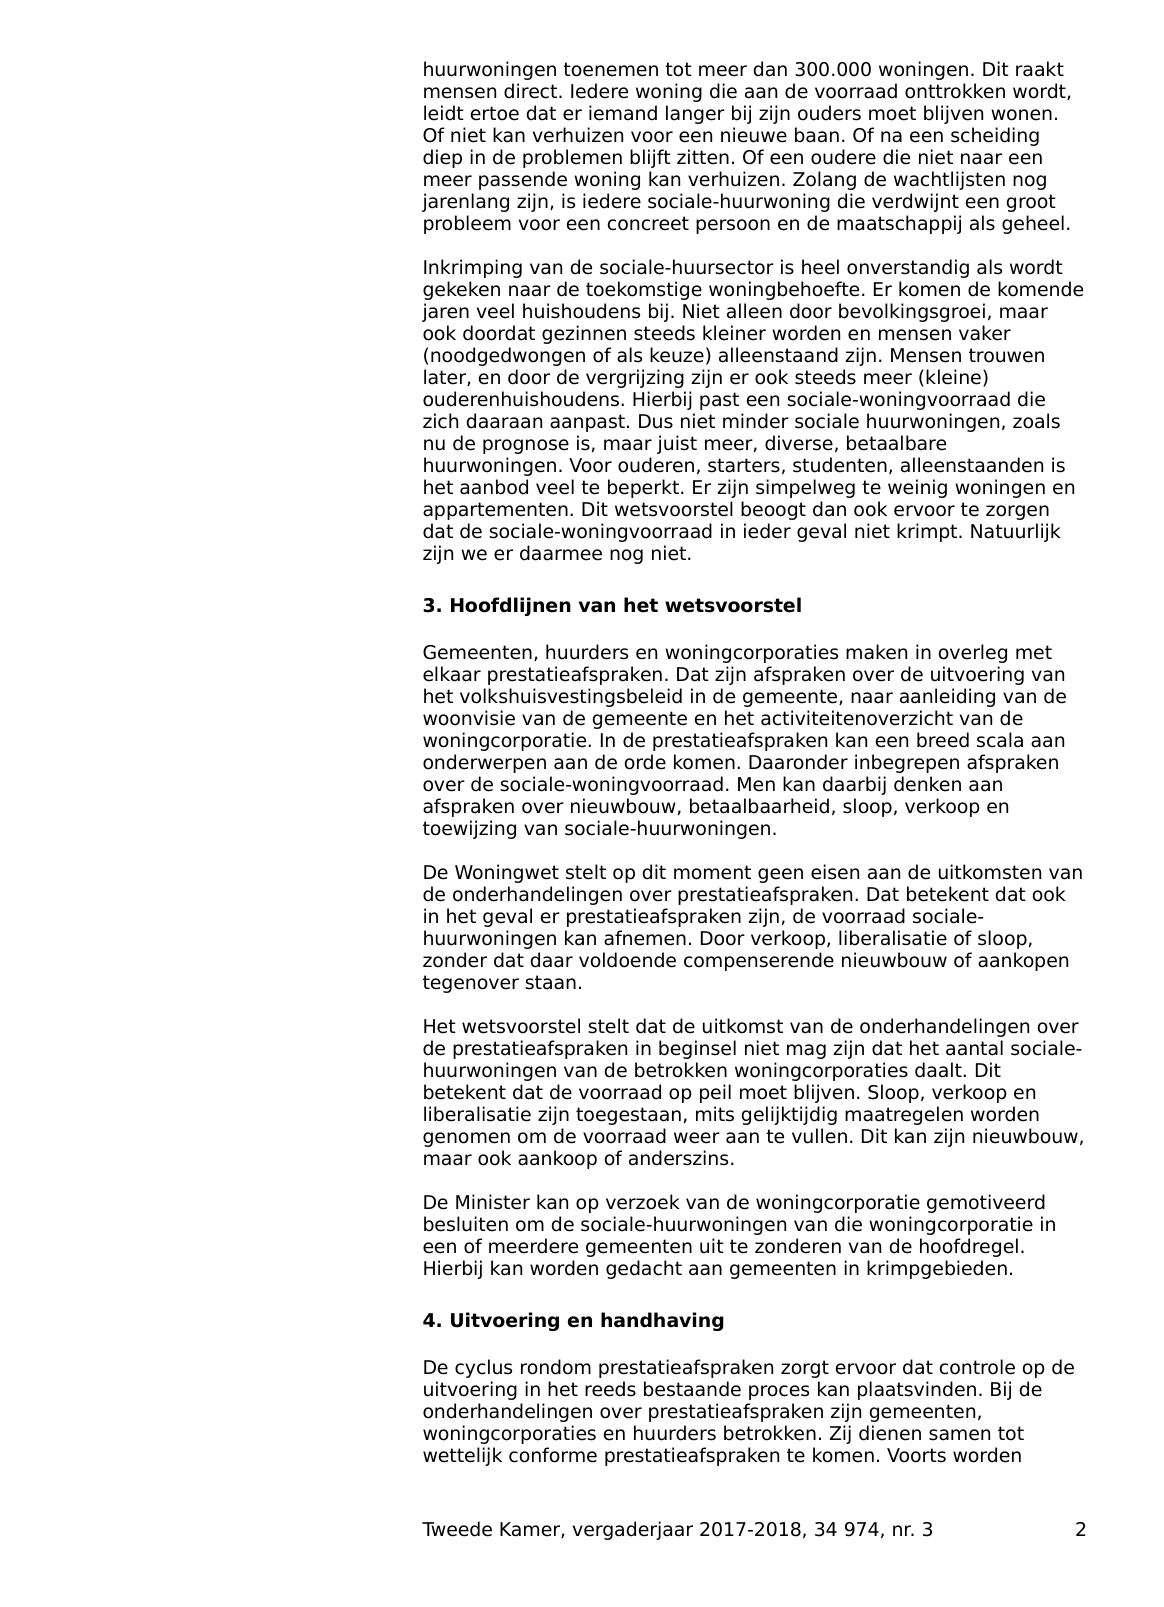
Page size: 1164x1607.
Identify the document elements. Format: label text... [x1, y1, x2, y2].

text De Minister kan op verzoek van de woningcorporatie gemotiveerd besluiten om de sociale-huurwoningen van die woningcorporatie in een of meerdere gemeenten uit te zonderen van de hoofdregel. Hierbij kan worden gedacht aan gemeenten in krimpgebieden. [422, 1192, 1087, 1280]
text Inkrimping van de sociale-huursector is heel onverstandig als wordt gekeken naar de toekomstige woningbehoefte. Er komen de komende jaren veel huishoudens bij. Niet alleen door bevolkingsgroei, maar ook doordat gezinnen steeds kleiner worden en mensen vaker (noodgedwongen of als keuze) alleenstaand zijn. Mensen trouwen later, en door de vergrijzing zijn er ook steeds meer (kleine) ouderenhuishoudens. Hierbij past een sociale-woningvoorraad die zich daaraan aanpast. Dus niet minder sociale huurwoningen, zoals nu de prognose is, maar juist meer, diverse, betaalbare huurwoningen. Voor ouderen, starters, studenten, alleenstaanden is het aanbod veel te beperkt. Er zijn simpelweg te weinig woningen en appartementen. Dit wetsvoorstel beoogt dan ook ervoor te zorgen dat de sociale-woningvoorraad in ieder geval niet krimpt. Natuurlijk zijn we er daarmee nog niet. [422, 257, 1087, 565]
subtitle 4. Uitvoering en handhaving [422, 1310, 1087, 1332]
text Gemeenten, huurders en woningcorporaties maken in overleg met elkaar prestatieafspraken. Dat zijn afspraken over de uitvoering van het volkshuisvestingsbeleid in de gemeente, naar aanleiding van de woonvisie van de gemeente en het activiteitenoverzicht van de woningcorporatie. In de prestatieafspraken kan een breed scala aan onderwerpen aan de orde komen. Daaronder inbegrepen afspraken over de sociale-woningvoorraad. Men kan daarbij denken aan afspraken over nieuwbouw, betaalbaarheid, sloop, verkoop en toewijzing van sociale-huurwoningen. [422, 642, 1087, 839]
text Het wetsvoorstel stelt dat de uitkomst van de onderhandelingen over de prestatieafspraken in beginsel niet mag zijn dat het aantal sociale-huurwoningen van de betrokken woningcorporaties daalt. Dit betekent dat de voorraad op peil moet blijven. Sloop, verkoop en liberalisatie zijn toegestaan, mits gelijktijdig maatregelen worden genomen om de voorraad weer aan te vullen. Dit kan zijn nieuwbouw, maar ook aankoop of anderszins. [422, 1016, 1087, 1170]
subtitle 3. Hoofdlijnen van het wetsvoorstel [422, 595, 1087, 617]
text De cyclus rondom prestatieafspraken zorgt ervoor dat controle op de uitvoering in het reeds bestaande proces kan plaatsvinden. Bij de onderhandelingen over prestatieafspraken zijn gemeenten, woningcorporaties en huurders betrokken. Zij dienen samen tot wettelijk conforme prestatieafspraken te komen. Voorts worden [422, 1357, 1087, 1467]
text De Woningwet stelt op dit moment geen eisen aan de uitkomsten van de onderhandelingen over prestatieafspraken. Dat betekent dat ook in het geval er prestatieafspraken zijn, de voorraad sociale-huurwoningen kan afnemen. Door verkoop, liberalisatie of sloop, zonder dat daar voldoende compenserende nieuwbouw of aankopen tegenover staan. [422, 862, 1087, 994]
text huurwoningen toenemen tot meer dan 300.000 woningen. Dit raakt mensen direct. Iedere woning die aan de voorraad onttrokken wordt, leidt ertoe dat er iemand langer bij zijn ouders moet blijven wonen. Of niet kan verhuizen voor een nieuwe baan. Of na een scheiding diep in de problemen blijft zitten. Of een oudere die niet naar een meer passende woning kan verhuizen. Zolang de wachtlijsten nog jarenlang zijn, is iedere sociale-huurwoning die verdwijnt een groot probleem voor een concreet persoon en de maatschappij als geheel. [422, 59, 1087, 235]
